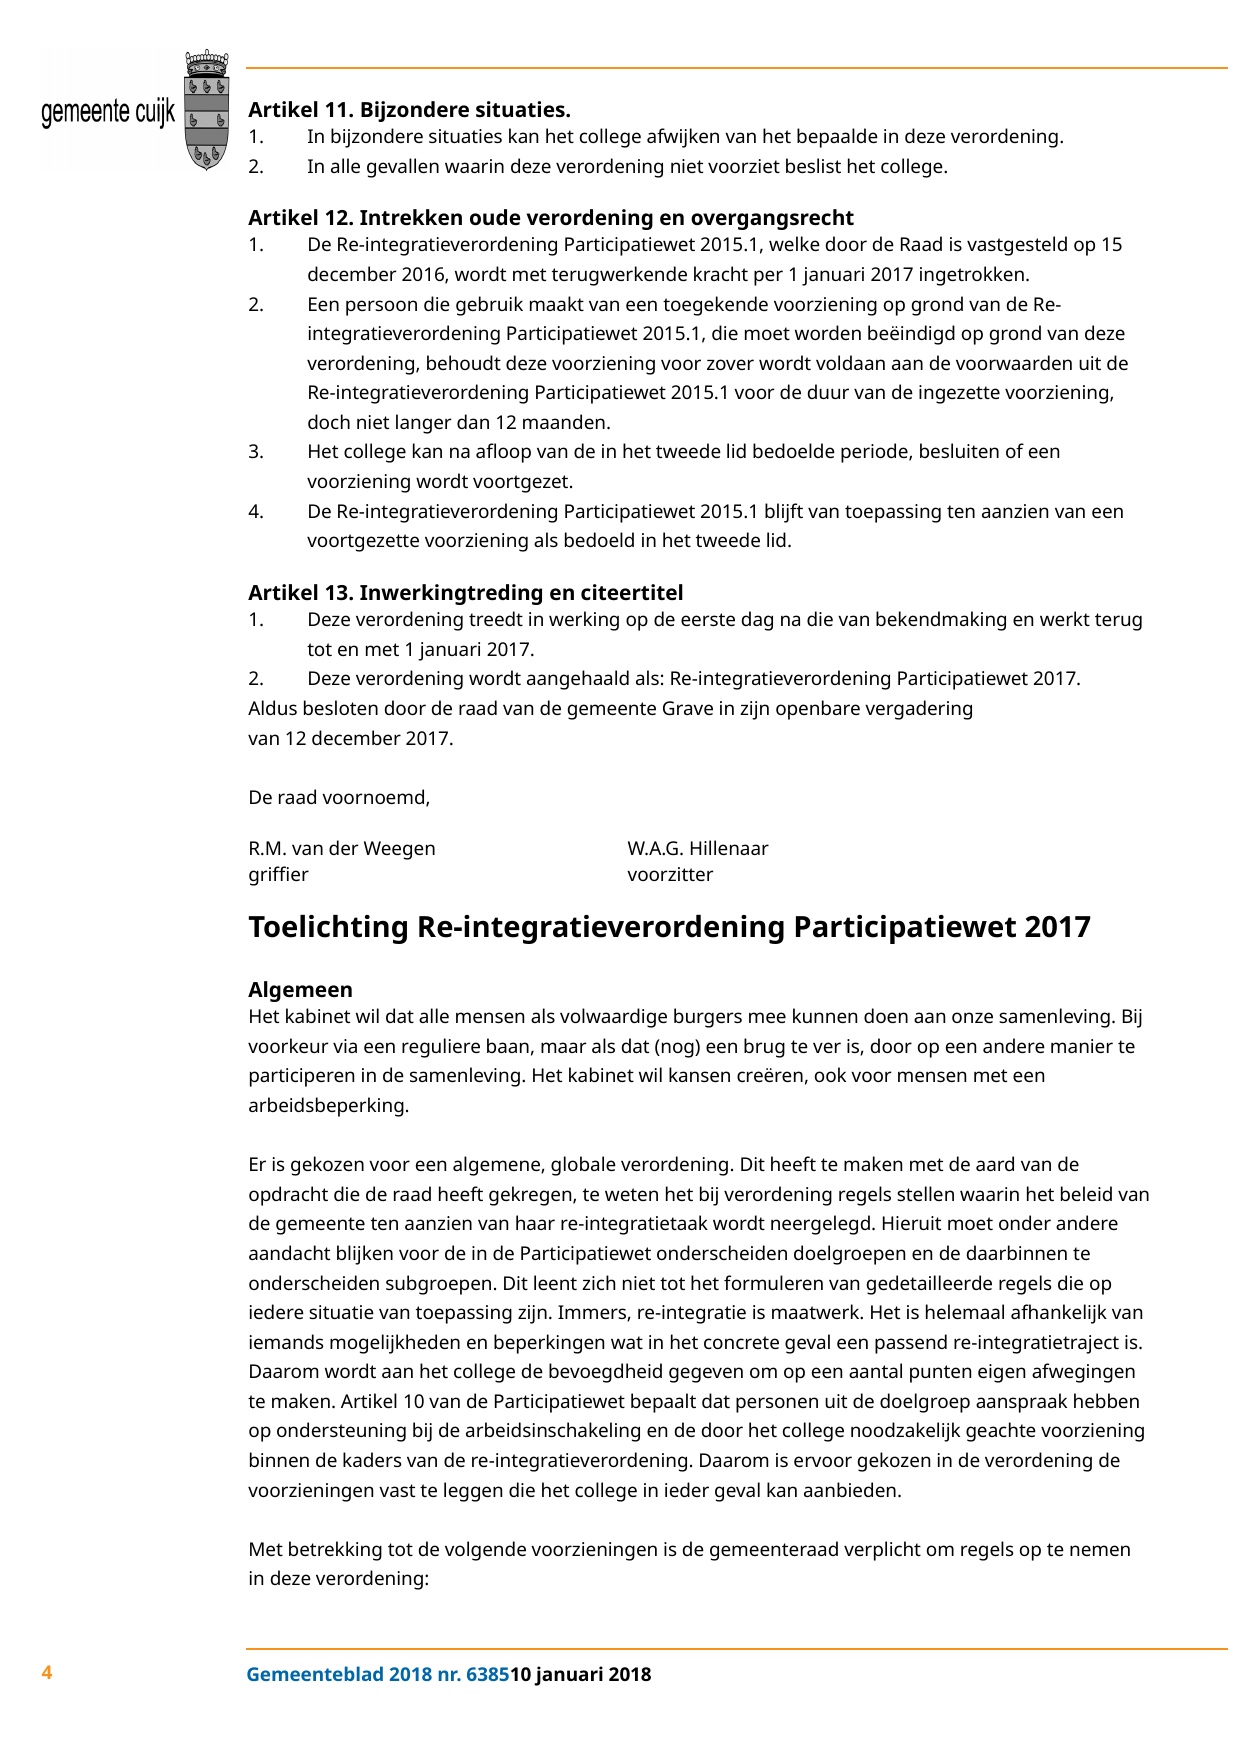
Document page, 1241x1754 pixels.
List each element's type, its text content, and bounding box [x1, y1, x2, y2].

table_cell [248, 810, 627, 835]
table_header [628, 784, 1152, 810]
text Met betrekking tot de volgende voorzieningen is de gemeenteraad verplicht om regels op te nemen in deze verordening: [248, 1536, 1152, 1591]
text Artikel 13. Inwerkingtreding en citeertitel [248, 578, 1152, 606]
text Het kabinet wil dat alle mensen als volwaardige burgers mee kunnen doen aan onze samenleving. Bij voorkeur via een reguliere baan, maar als dat (nog) een brug te ver is, door op een andere manier te participeren in de samenleving. Het kabinet wil kansen creëren, ook voor mensen met een arbeidsbeperking. [248, 1003, 1152, 1118]
list Deze verordening treedt in werking op de eerste dag na die van bekendmaking en werkt terug tot en met 1 januari 2017. [248, 606, 1152, 662]
text Aldus besloten door de raad van de gemeente Grave in zijn openbare vergadering [248, 695, 1152, 721]
list De Re-integratieverordening Participatiewet 2015.1, welke door de Raad is vastgesteld op 15 december 2016, wordt met terugwerkende kracht per 1 januari 2017 ingetrokken. [248, 232, 1152, 287]
table_cell [628, 810, 1152, 835]
list In bijzondere situaties kan het college afwijken van het bepaalde in deze verordening. [248, 123, 1152, 149]
text Algemeen [248, 975, 1152, 1003]
list Het college kan na afloop van de in het tweede lid bedoelde periode, besluiten of een voorziening wordt voortgezet. [248, 439, 1152, 494]
table_cell voorzitter [628, 861, 1152, 887]
table_cell R.M. van der Weegen [248, 835, 627, 861]
text Er is gekozen voor een algemene, globale verordening. Dit heeft te maken met de aard van de opdracht die de raad heeft gekregen, te weten het bij verordening regels stellen waarin het beleid van de gemeente ten aanzien van haar re-integratietaak wordt neergelegd. Hieruit moet onder andere aandacht blijken voor de in de Participatiewet onderscheiden doelgroepen en de daarbinnen te onderscheiden subgroepen. Dit leent zich niet tot het formuleren van gedetailleerde regels die op iedere situatie van toepassing zijn. Immers, re-integratie is maatwerk. Het is helemaal afhankelijk van iemands mogelijkheden en beperkingen wat in het concrete geval een passend re-integratietraject is. Daarom wordt aan het college de bevoegdheid gegeven om op een aantal punten eigen afwegingen te maken. Artikel 10 van de Participatiewet bepaalt dat personen uit de doelgroep aanspraak hebben op ondersteuning bij de arbeidsinschakeling en de door het college noodzakelijk geachte voorziening binnen de kaders van de re-integratieverordening. Daarom is ervoor gekozen in de verordening de voorzieningen vast te leggen die het college in ieder geval kan aanbieden. [248, 1151, 1152, 1502]
text Artikel 11. Bijzondere situaties. [248, 95, 1152, 123]
list In alle gevallen waarin deze verordening niet voorziet beslist het college. [248, 153, 1152, 178]
text van 12 december 2017. [248, 725, 1152, 750]
text Toelichting Re-integratieverordening Participatiewet 2017 [248, 906, 1152, 946]
table_cell W.A.G. Hillenaar [628, 835, 1152, 861]
table_header De raad voornoemd, [248, 784, 627, 810]
table_cell griffier [248, 861, 627, 887]
list Deze verordening wordt aangehaald als: Re-integratieverordening Participatiewet 2017. [248, 666, 1152, 691]
picture [41, 47, 231, 172]
list Een persoon die gebruik maakt van een toegekende voorziening op grond van de Re-integratieverordening Participatiewet 2015.1, die moet worden beëindigd op grond van deze verordening, behoudt deze voorziening voor zover wordt voldaan aan de voorwaarden uit de Re-integratieverordening Participatiewet 2015.1 voor de duur van de ingezette voorziening, doch niet langer dan 12 maanden. [248, 291, 1152, 435]
list De Re-integratieverordening Participatiewet 2015.1 blijft van toepassing ten aanzien van een voortgezette voorziening als bedoeld in het tweede lid. [248, 498, 1152, 553]
text Artikel 12. Intrekken oude verordening en overgangsrecht [248, 203, 1152, 232]
